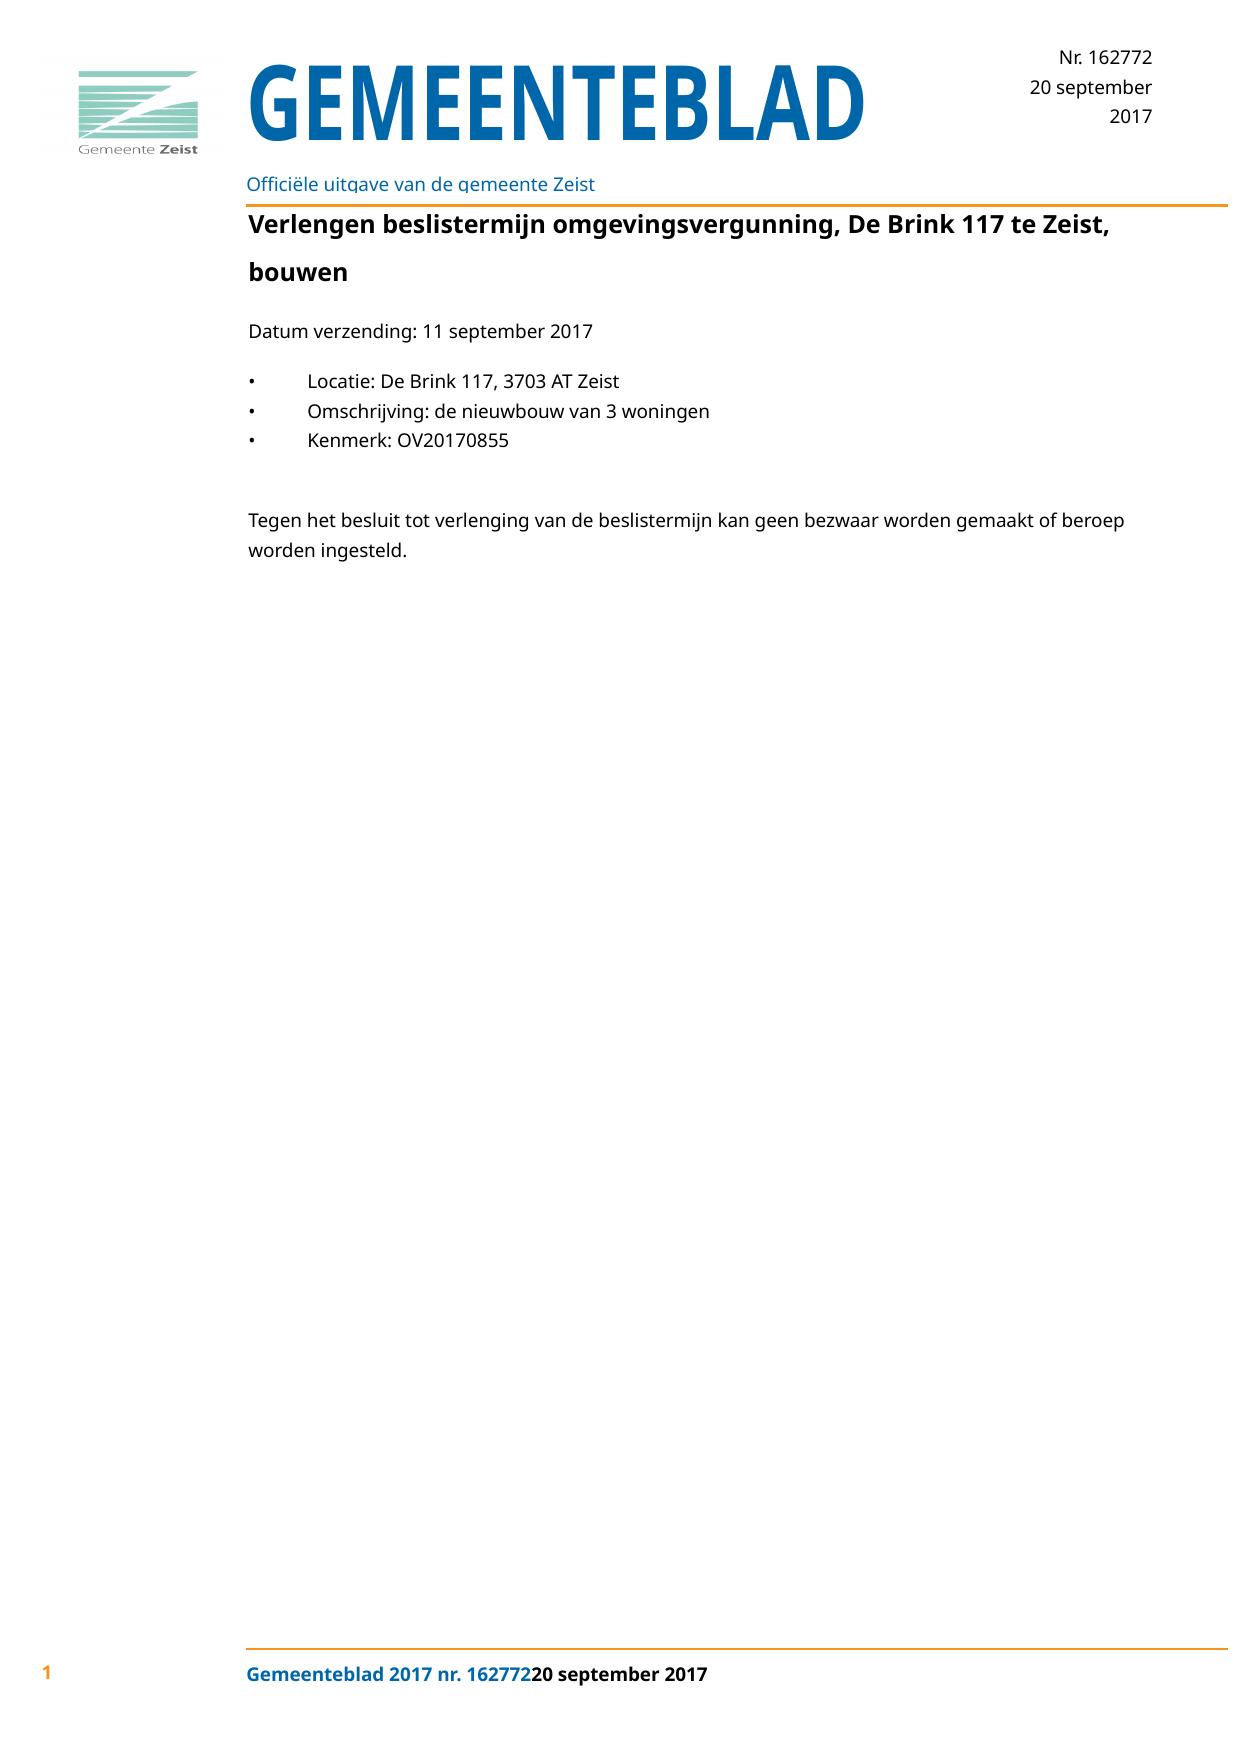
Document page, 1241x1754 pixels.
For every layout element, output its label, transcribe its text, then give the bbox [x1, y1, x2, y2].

list Omschrijving: de nieuwbouw van 3 woningen [248, 398, 1152, 424]
text Tegen het besluit tot verlenging van de beslistermijn kan geen bezwaar worden gemaakt of beroep worden ingesteld. [248, 507, 1152, 563]
list Kenmerk: OV20170855 [248, 427, 1152, 453]
picture [41, 47, 231, 172]
list Locatie: De Brink 117, 3703 AT Zeist [248, 368, 1152, 394]
text Verlengen beslistermijn omgevingsvergunning, De Brink 117 te Zeist, bouwen [248, 207, 1152, 288]
text Datum verzending: 11 september 2017 [248, 318, 1152, 344]
